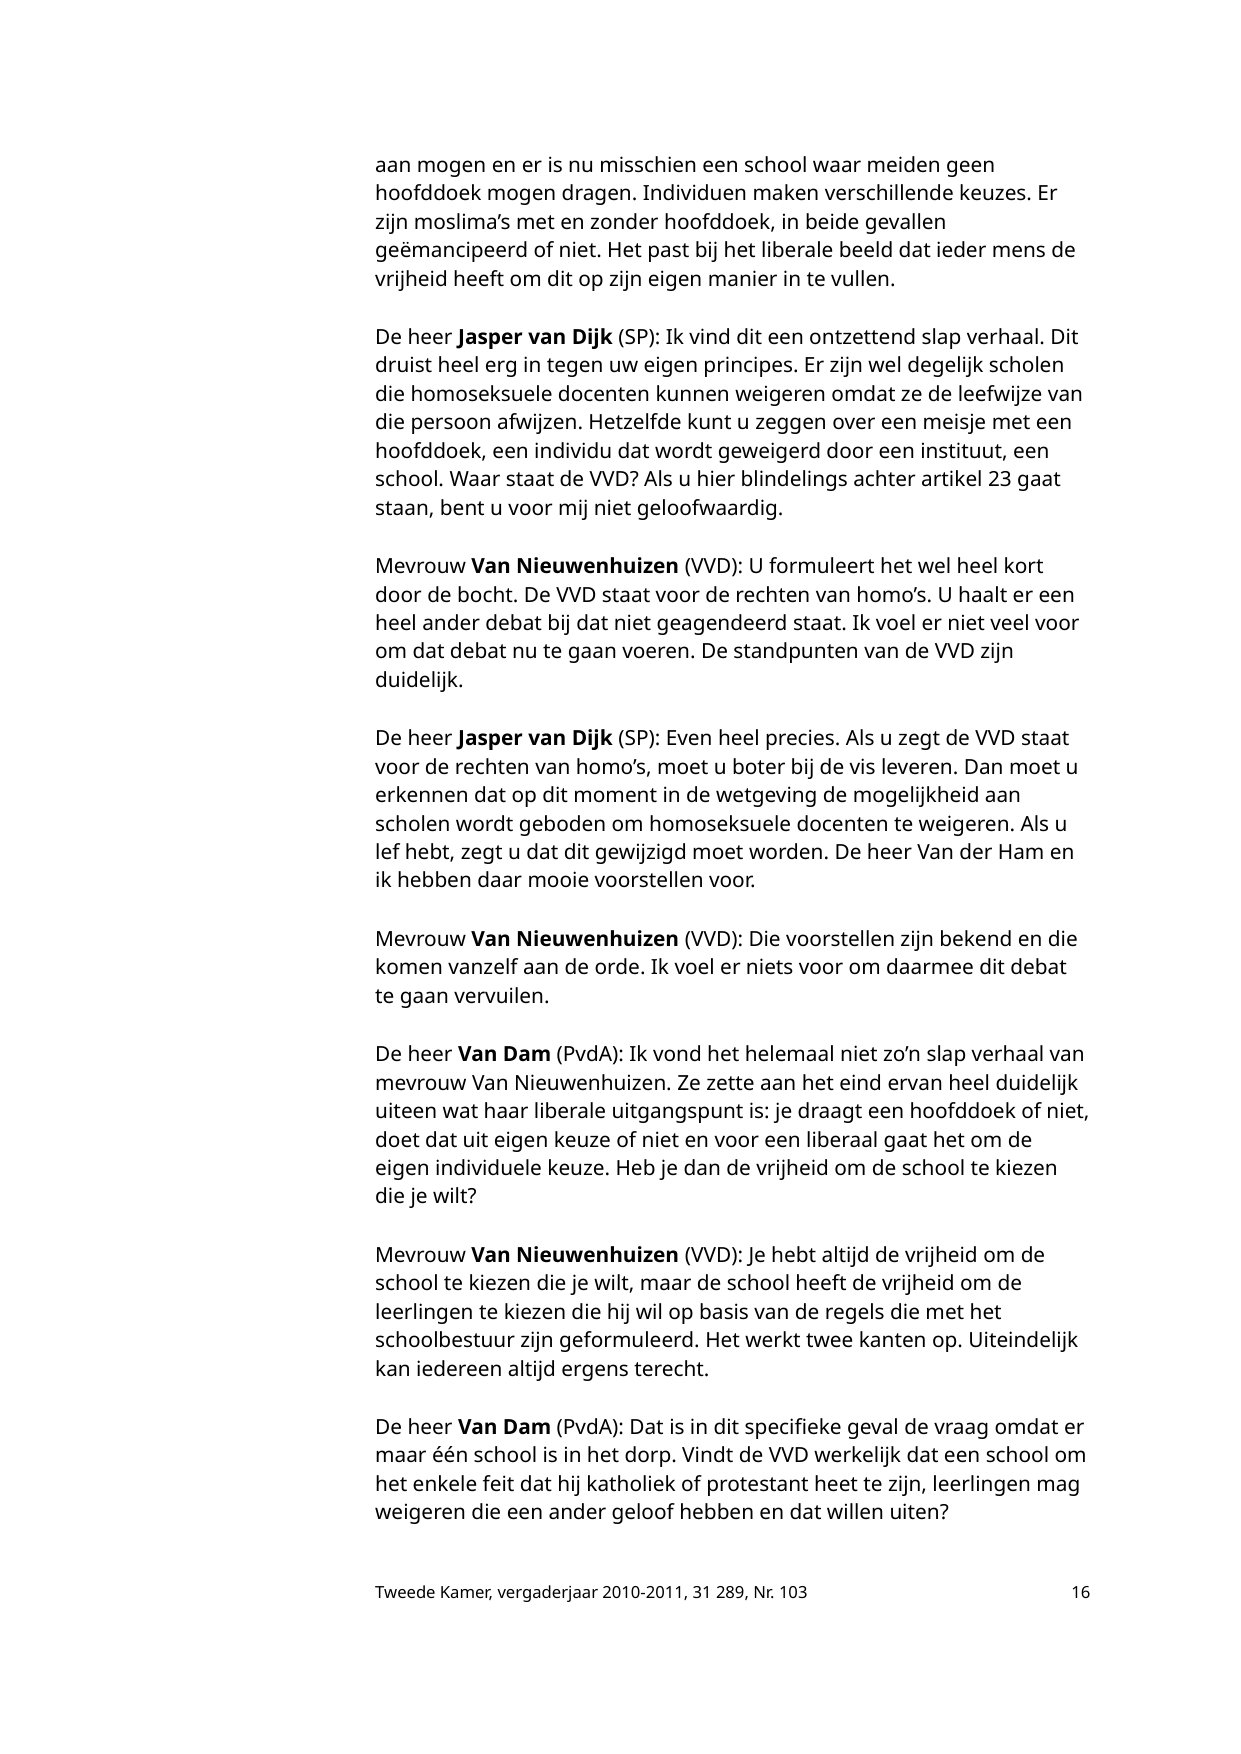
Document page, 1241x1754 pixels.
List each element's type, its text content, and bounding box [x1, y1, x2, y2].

text De heer Van Dam (PvdA): Dat is in dit specifieke geval de vraag omdat er maar één school is in het dorp. Vindt de VVD werkelijk dat een school om het enkele feit dat hij katholiek of protestant heet te zijn, leerlingen mag weigeren die een ander geloof hebben en dat willen uiten? [375, 1412, 1090, 1526]
text De heer Jasper van Dijk (SP): Even heel precies. Als u zegt de VVD staat voor de rechten van homo’s, moet u boter bij de vis leveren. Dan moet u erkennen dat op dit moment in de wetgeving de mogelijkheid aan scholen wordt geboden om homoseksuele docenten te weigeren. Als u lef hebt, zegt u dat dit gewijzigd moet worden. De heer Van der Ham en ik hebben daar mooie voorstellen voor. [375, 723, 1090, 894]
text De heer Jasper van Dijk (SP): Ik vind dit een ontzettend slap verhaal. Dit druist heel erg in tegen uw eigen principes. Er zijn wel degelijk scholen die homoseksuele docenten kunnen weigeren omdat ze de leefwijze van die persoon afwijzen. Hetzelfde kunt u zeggen over een meisje met een hoofddoek, een individu dat wordt geweigerd door een instituut, een school. Waar staat de VVD? Als u hier blindelings achter artikel 23 gaat staan, bent u voor mij niet geloofwaardig. [375, 322, 1090, 521]
text Mevrouw Van Nieuwenhuizen (VVD): U formuleert het wel heel kort door de bocht. De VVD staat voor de rechten van homo’s. U haalt er een heel ander debat bij dat niet geagendeerd staat. Ik voel er niet veel voor om dat debat nu te gaan voeren. De standpunten van de VVD zijn duidelijk. [375, 551, 1090, 693]
text aan mogen en er is nu misschien een school waar meiden geen hoofddoek mogen dragen. Individuen maken verschillende keuzes. Er zijn moslima’s met en zonder hoofddoek, in beide gevallen geëmancipeerd of niet. Het past bij het liberale beeld dat ieder mens de vrijheid heeft om dit op zijn eigen manier in te vullen. [375, 150, 1090, 292]
text De heer Van Dam (PvdA): Ik vond het helemaal niet zo’n slap verhaal van mevrouw Van Nieuwenhuizen. Ze zette aan het eind ervan heel duidelijk uiteen wat haar liberale uitgangspunt is: je draagt een hoofddoek of niet, doet dat uit eigen keuze of niet en voor een liberaal gaat het om de eigen individuele keuze. Heb je dan de vrijheid om de school te kiezen die je wilt? [375, 1039, 1090, 1210]
text Mevrouw Van Nieuwenhuizen (VVD): Je hebt altijd de vrijheid om de school te kiezen die je wilt, maar de school heeft de vrijheid om de leerlingen te kiezen die hij wil op basis van de regels die met het schoolbestuur zijn geformuleerd. Het werkt twee kanten op. Uiteindelijk kan iedereen altijd ergens terecht. [375, 1240, 1090, 1382]
text Mevrouw Van Nieuwenhuizen (VVD): Die voorstellen zijn bekend en die komen vanzelf aan de orde. Ik voel er niets voor om daarmee dit debat te gaan vervuilen. [375, 924, 1090, 1009]
